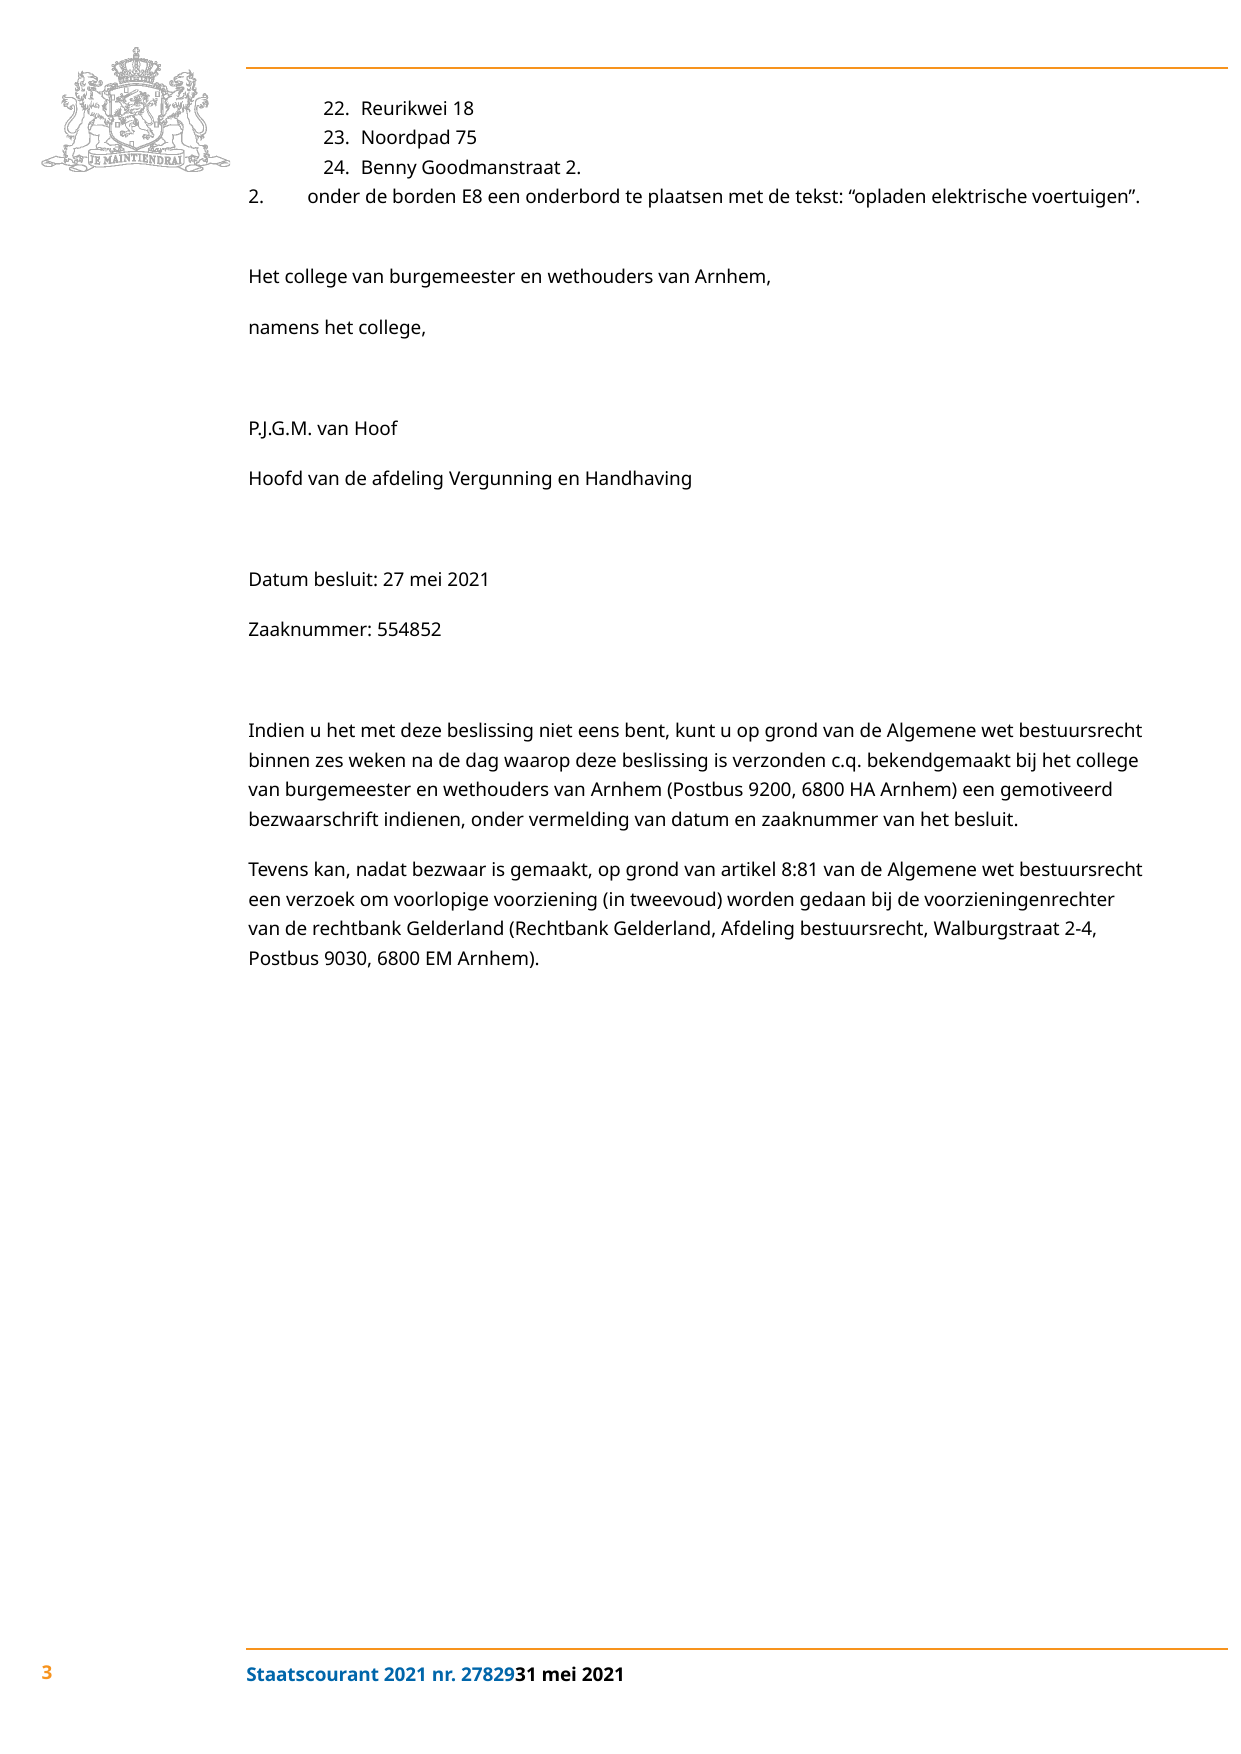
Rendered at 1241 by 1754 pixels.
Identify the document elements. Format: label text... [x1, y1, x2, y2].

text P.J.G.M. van Hoof [248, 415, 1152, 441]
text Indien u het met deze beslissing niet eens bent, kunt u op grond van de Algemene wet bestuursrecht binnen zes weken na de dag waarop deze beslissing is verzonden c.q. bekendgemaakt bij het college van burgemeester en wethouders van Arnhem (Postbus 9200, 6800 HA Arnhem) een gemotiveerd bezwaarschrift indienen, onder vermelding van datum en zaaknummer van het besluit. [248, 717, 1152, 832]
text Het college van burgemeester en wethouders van Arnhem, [248, 263, 1152, 289]
text Hoofd van de afdeling Vergunning en Handhaving [248, 465, 1152, 491]
text Tevens kan, nadat bezwaar is gemaakt, op grond van artikel 8:81 van de Algemene wet bestuursrecht een verzoek om voorlopige voorziening (in tweevoud) worden gedaan bij de voorzieningenrechter van de rechtbank Gelderland (Rechtbank Gelderland, Afdeling bestuursrecht, Walburgstraat 2-4, Postbus 9030, 6800 EM Arnhem). [248, 856, 1152, 971]
text namens het college, [248, 314, 1152, 340]
picture [41, 47, 231, 172]
list Reurikwei 18 [323, 95, 1152, 121]
list Benny Goodmanstraat 2. [323, 154, 1152, 180]
text Datum besluit: 27 mei 2021 [248, 566, 1152, 592]
list onder de borden E8 een onderbord te plaatsen met de tekst: “opladen elektrische voertuigen”. [248, 183, 1152, 209]
list Noordpad 75 [323, 124, 1152, 150]
text Zaaknummer: 554852 [248, 616, 1152, 642]
